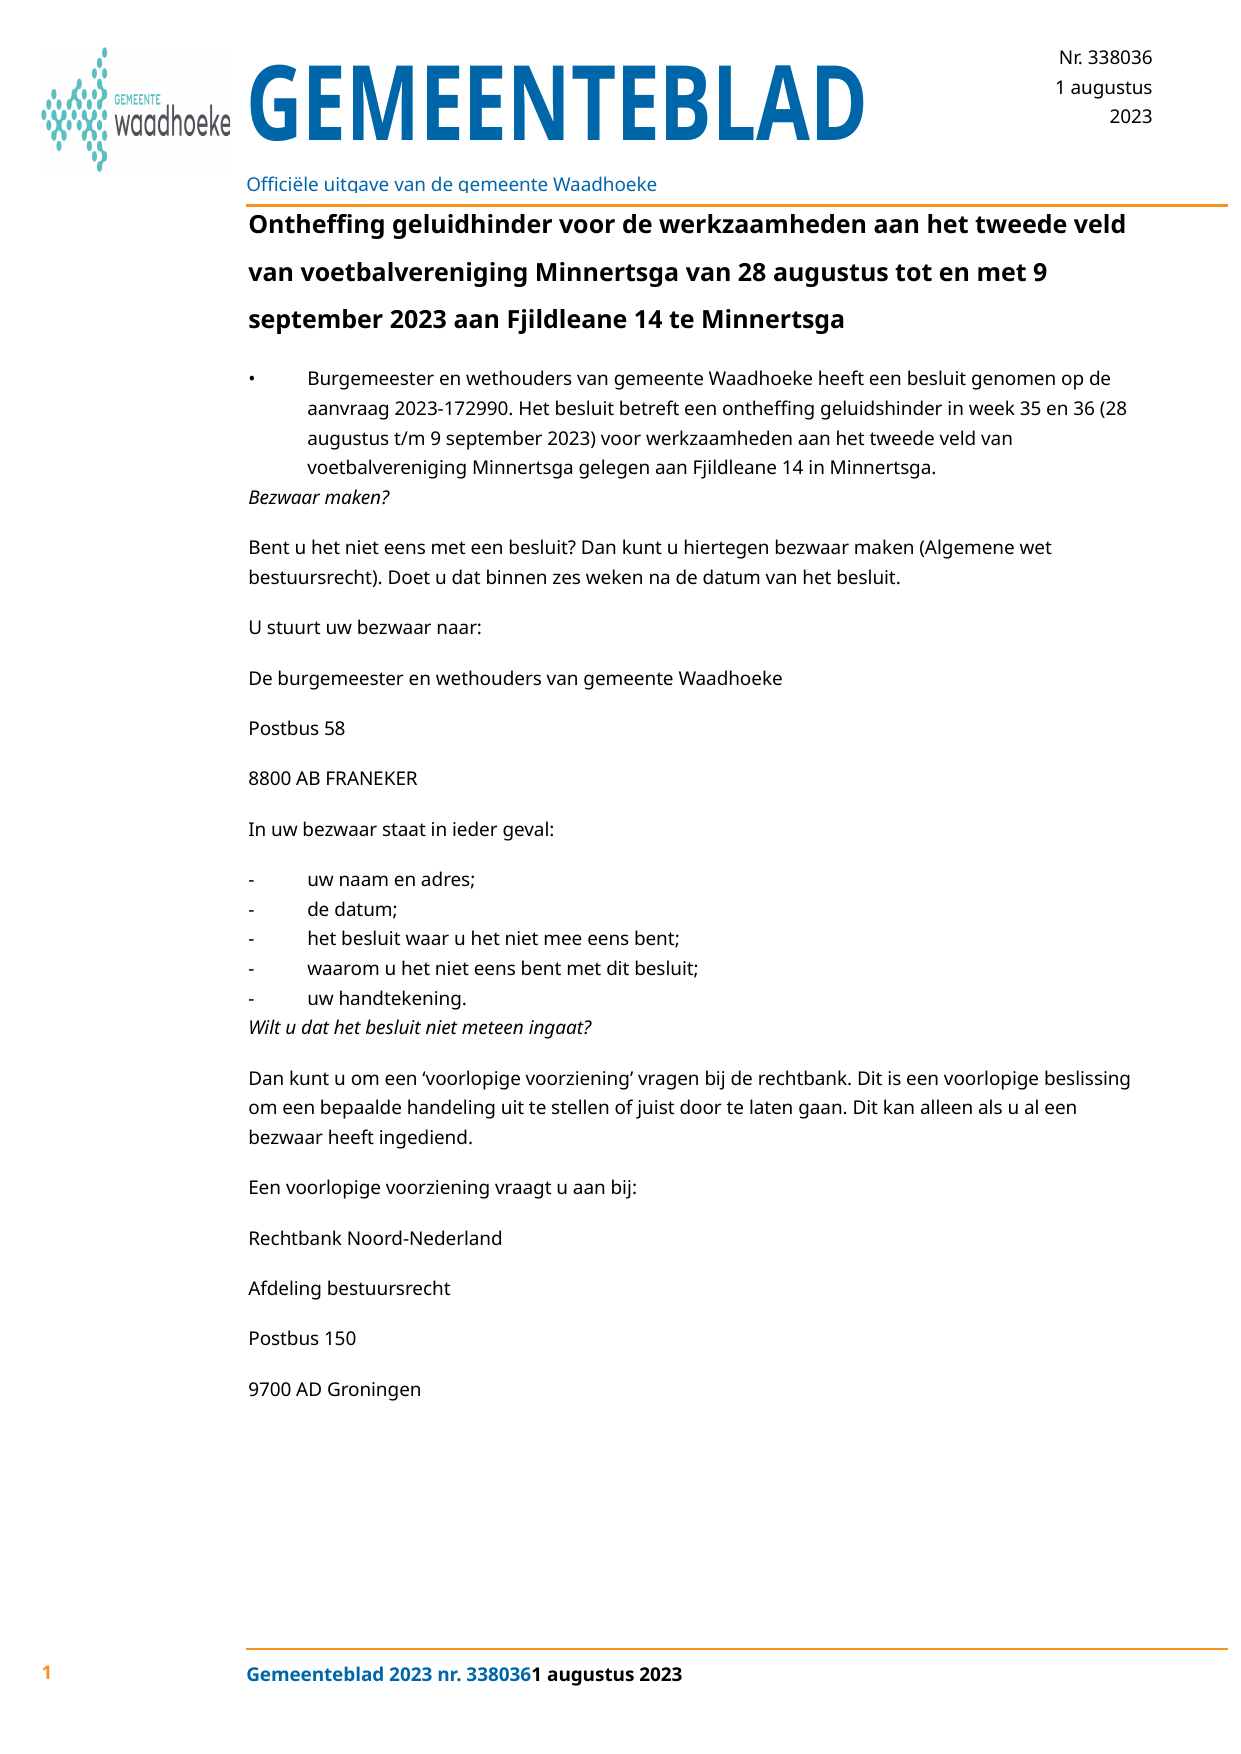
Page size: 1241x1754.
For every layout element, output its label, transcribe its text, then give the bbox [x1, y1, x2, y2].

list waarom u het niet eens bent met dit besluit; [248, 955, 1152, 981]
text Dan kunt u om een ‘voorlopige voorziening’ vragen bij de rechtbank. Dit is een voorlopige beslissing om een bepaalde handeling uit te stellen of juist door te laten gaan. Dit kan alleen als u al een bezwaar heeft ingediend. [248, 1065, 1152, 1149]
list de datum; [248, 896, 1152, 922]
text In uw bezwaar staat in ieder geval: [248, 816, 1152, 842]
text Postbus 58 [248, 715, 1152, 741]
text U stuurt uw bezwaar naar: [248, 614, 1152, 640]
text Ontheffing geluidhinder voor de werkzaamheden aan het tweede veld van voetbalvereniging Minnertsga van 28 augustus tot en met 9 september 2023 aan Fjildleane 14 te Minnertsga [248, 207, 1152, 336]
text Wilt u dat het besluit niet meteen ingaat? [248, 1014, 1152, 1040]
text Rechtbank Noord-Nederland [248, 1225, 1152, 1250]
text Afdeling bestuursrecht [248, 1275, 1152, 1301]
list uw naam en adres; [248, 866, 1152, 892]
text De burgemeester en wethouders van gemeente Waadhoeke [248, 665, 1152, 690]
list het besluit waar u het niet mee eens bent; [248, 926, 1152, 951]
text 9700 AD Groningen [248, 1376, 1152, 1402]
text Een voorlopige voorziening vraagt u aan bij: [248, 1174, 1152, 1200]
text Bezwaar maken? [248, 484, 1152, 509]
picture [41, 47, 231, 172]
text Postbus 150 [248, 1326, 1152, 1351]
list uw handtekening. [248, 985, 1152, 1010]
list Burgemeester en wethouders van gemeente Waadhoeke heeft een besluit genomen op de aanvraag 2023-172990. Het besluit betreft een ontheffing geluidshinder in week 35 en 36 (28 augustus t/m 9 september 2023) voor werkzaamheden aan het tweede veld van voetbalvereniging Minnertsga gelegen aan Fjildleane 14 in Minnertsga. [248, 366, 1152, 480]
text 8800 AB FRANEKER [248, 766, 1152, 791]
text Bent u het niet eens met een besluit? Dan kunt u hiertegen bezwaar maken (Algemene wet bestuursrecht). Doet u dat binnen zes weken na de datum van het besluit. [248, 534, 1152, 589]
